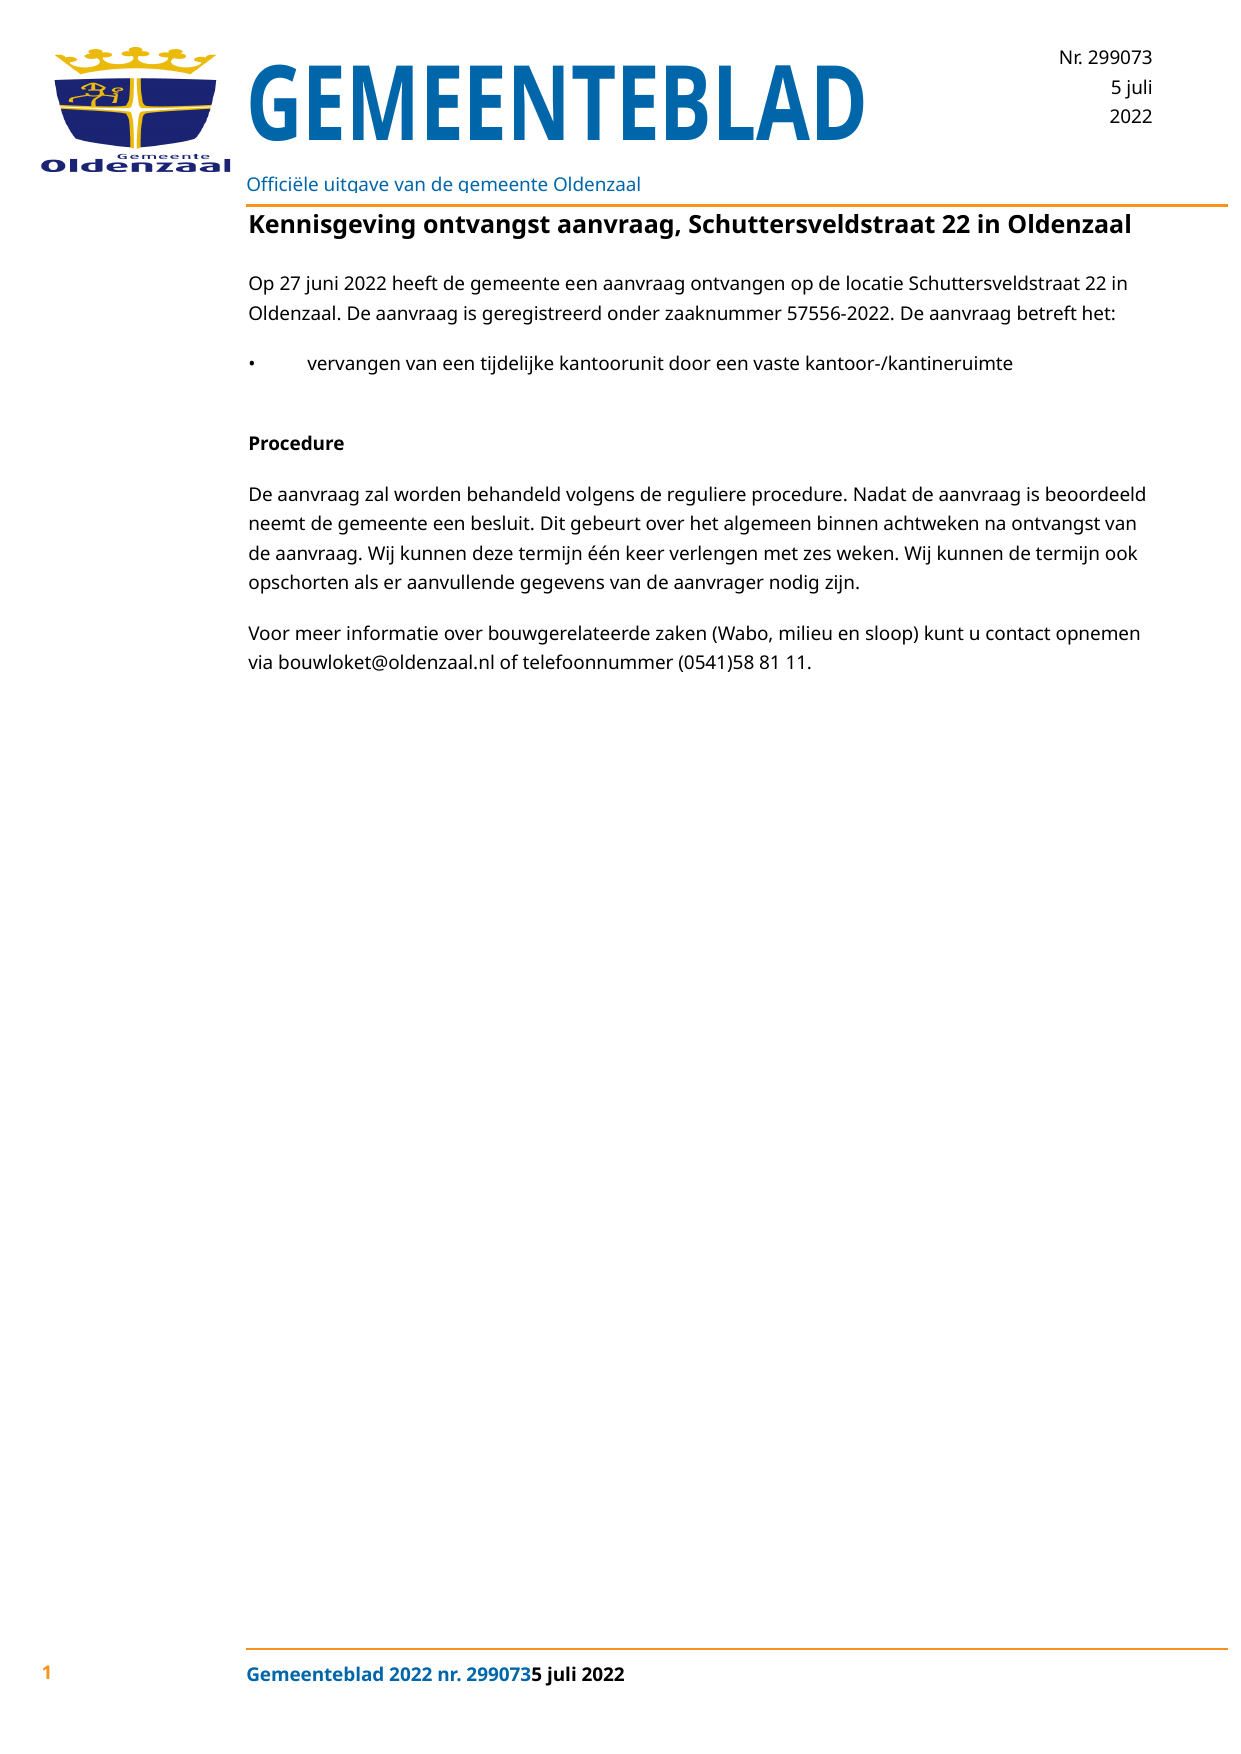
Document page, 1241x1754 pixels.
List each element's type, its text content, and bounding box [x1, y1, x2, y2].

text Kennisgeving ontvangst aanvraag, Schuttersveldstraat 22 in Oldenzaal [248, 207, 1152, 241]
text De aanvraag zal worden behandeld volgens de reguliere procedure. Nadat de aanvraag is beoordeeld neemt de gemeente een besluit. Dit gebeurt over het algemeen binnen achtweken na ontvangst van de aanvraag. Wij kunnen deze termijn één keer verlengen met zes weken. Wij kunnen de termijn ook opschorten als er aanvullende gegevens van de aanvrager nodig zijn. [248, 481, 1152, 595]
text Op 27 juni 2022 heeft de gemeente een aanvraag ontvangen op de locatie Schuttersveldstraat 22 in Oldenzaal. De aanvraag is geregistreerd onder zaaknummer 57556-2022. De aanvraag betreft het: [248, 270, 1152, 326]
list vervangen van een tijdelijke kantoorunit door een vaste kantoor-/kantineruimte [248, 350, 1152, 376]
picture [41, 47, 231, 172]
text Procedure [248, 430, 1152, 456]
text Voor meer informatie over bouwgerelateerde zaken (Wabo, milieu en sloop) kunt u contact opnemen via bouwloket@oldenzaal.nl of telefoonnummer (0541)58 81 11. [248, 620, 1152, 675]
